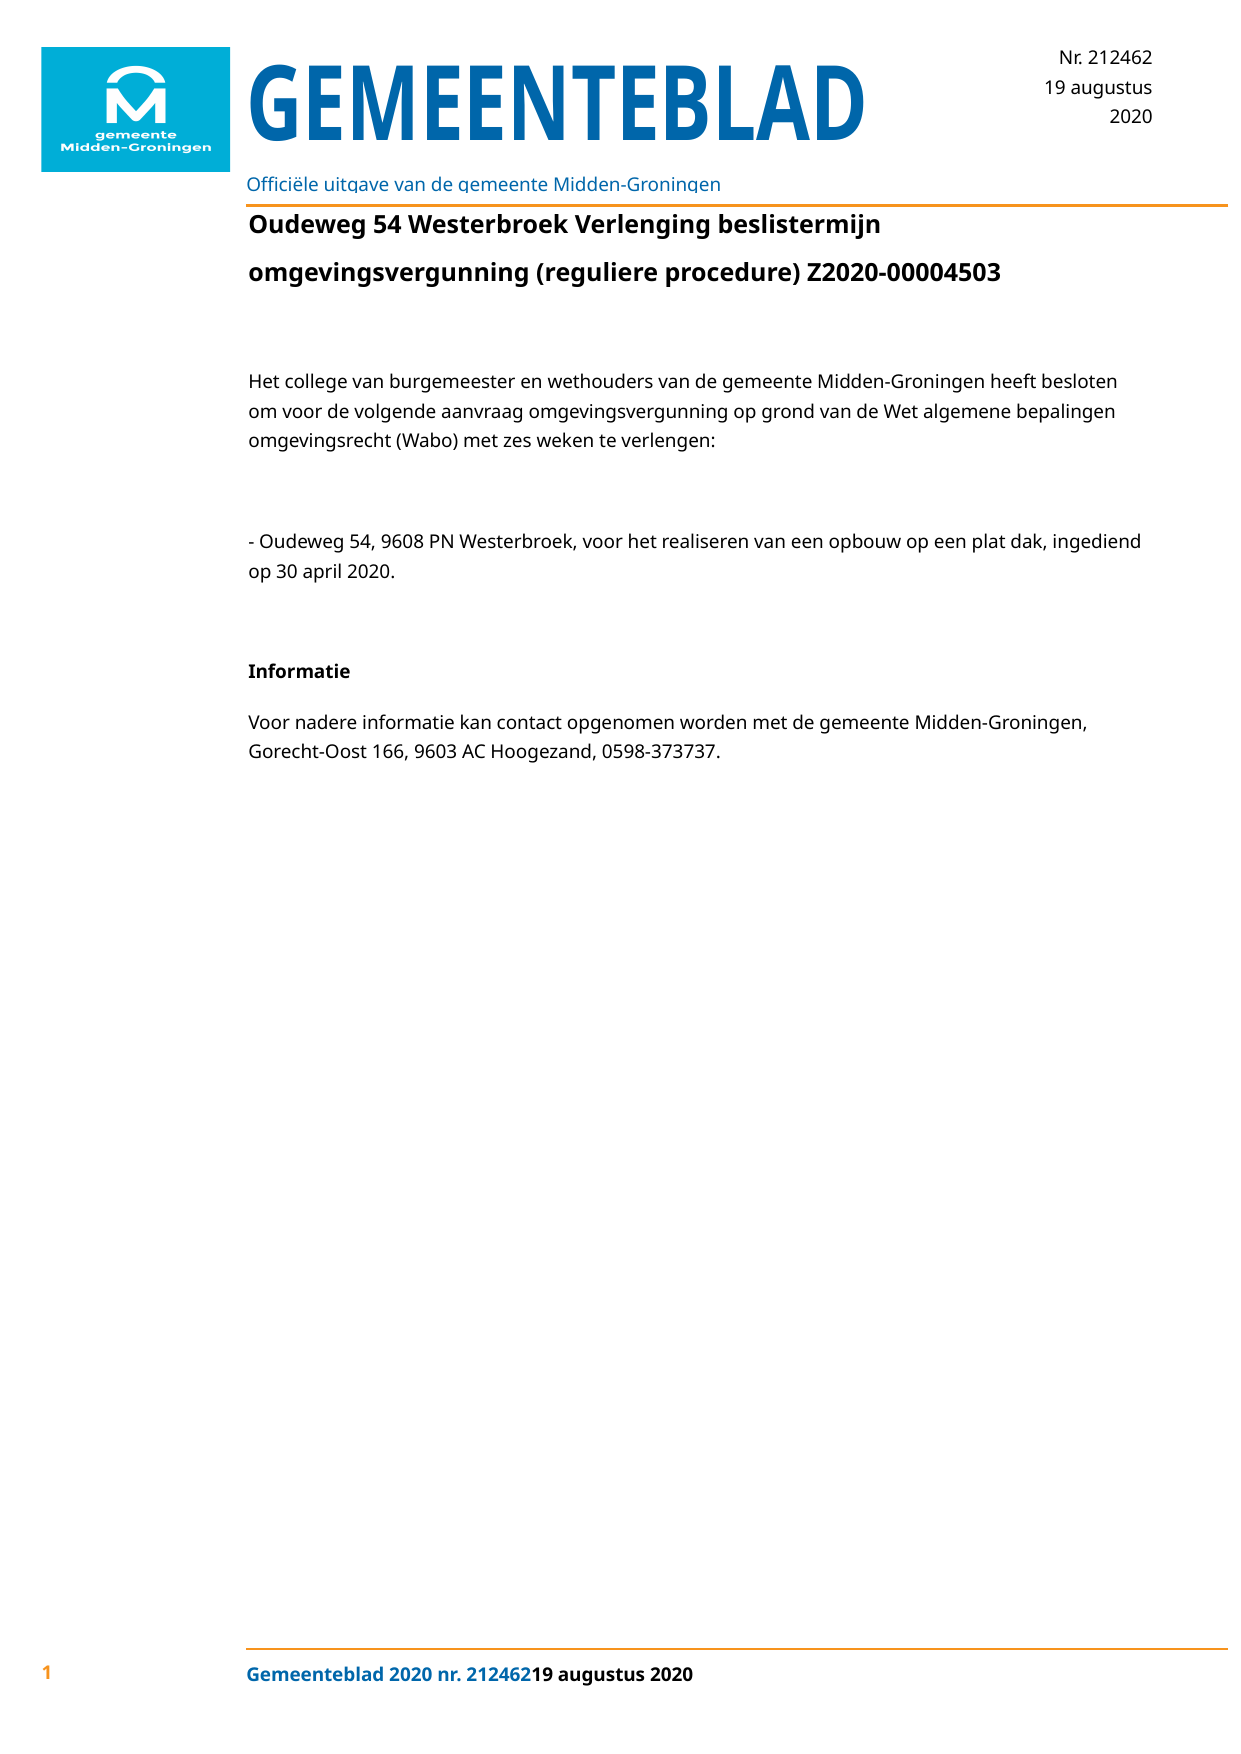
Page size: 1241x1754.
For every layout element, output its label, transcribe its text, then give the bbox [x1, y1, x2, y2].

text Het college van burgemeester en wethouders van de gemeente Midden-Groningen heeft besloten om voor de volgende aanvraag omgevingsvergunning op grond van de Wet algemene bepalingen omgevingsrecht (Wabo) met zes weken te verlengen: [248, 368, 1152, 453]
text Oudeweg 54 Westerbroek Verlenging beslistermijn omgevingsvergunning (reguliere procedure) Z2020-00004503 [248, 207, 1152, 288]
picture [108, 66, 164, 82]
picture [184, 146, 190, 153]
picture [107, 89, 165, 122]
text - Oudeweg 54, 9608 PN Westerbroek, voor het realiseren van een opbouw op een plat dak, ingediend op 30 april 2020. [248, 528, 1152, 584]
text Voor nadere informatie kan contact opgenomen worden met de gemeente Midden-Groningen, Gorecht-Oost 166, 9603 AC Hoogezand, 0598-373737. [248, 709, 1152, 764]
text Informatie [248, 659, 1152, 684]
